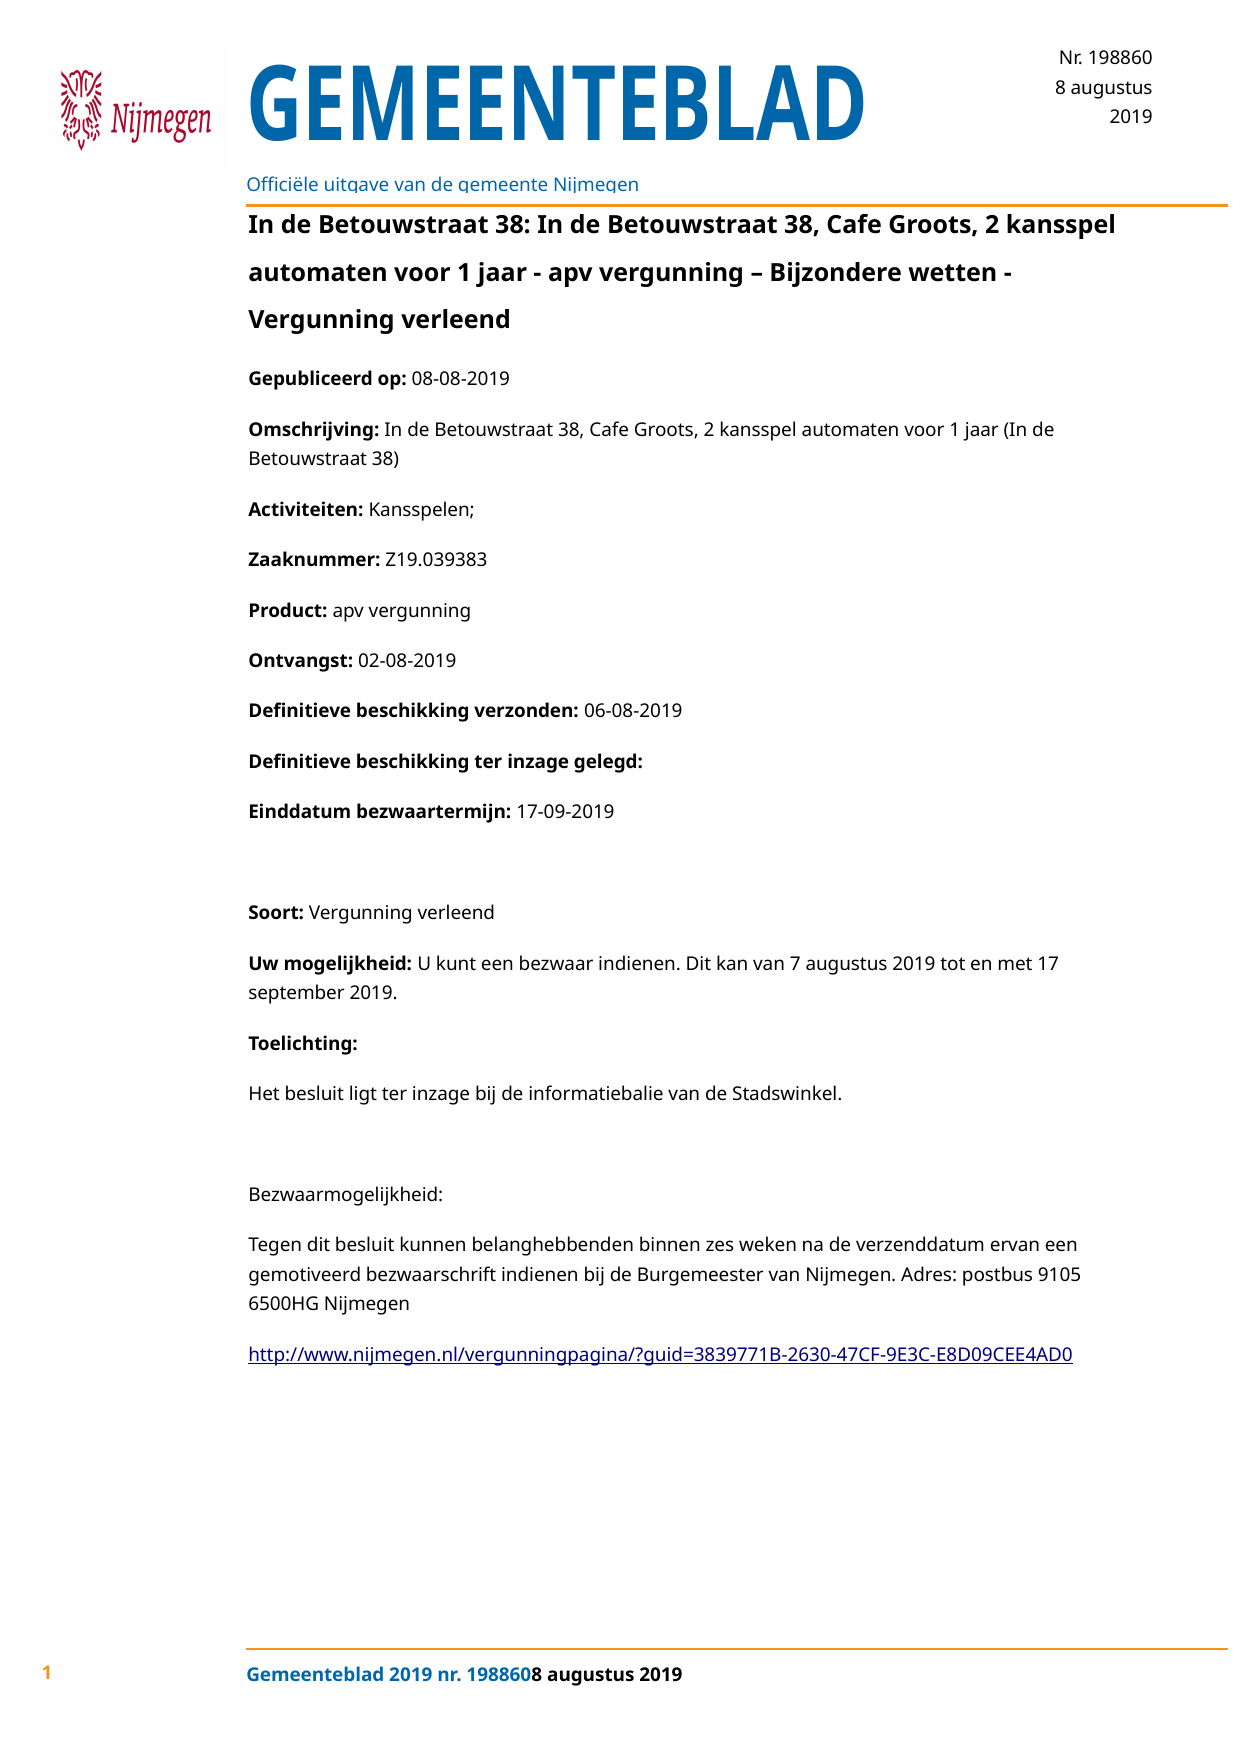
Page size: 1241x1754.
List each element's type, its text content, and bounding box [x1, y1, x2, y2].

text Einddatum bezwaartermijn: 17-09-2019 [248, 798, 1152, 824]
text Definitieve beschikking verzonden: 06-08-2019 [248, 698, 1152, 723]
text Product: apv vergunning [248, 597, 1152, 622]
text Zaaknummer: Z19.039383 [248, 546, 1152, 572]
text Omschrijving: In de Betouwstraat 38, Cafe Groots, 2 kansspel automaten voor 1 jaar (In de Betouwstraat 38) [248, 416, 1152, 471]
text Ontvangst: 02-08-2019 [248, 647, 1152, 673]
text Definitieve beschikking ter inzage gelegd: [248, 748, 1152, 774]
text Gepubliceerd op: 08-08-2019 [248, 366, 1152, 391]
text In de Betouwstraat 38: In de Betouwstraat 38, Cafe Groots, 2 kansspel automaten voor 1 jaar - apv vergunning – Bijzondere wetten - Vergunning verleend [248, 207, 1152, 336]
text Activiteiten: Kansspelen; [248, 496, 1152, 522]
text Tegen dit besluit kunnen belanghebbenden binnen zes weken na de verzenddatum ervan een gemotiveerd bezwaarschrift indienen bij de Burgemeester van Nijmegen. Adres: postbus 9105 6500HG Nijmegen [248, 1231, 1152, 1316]
text Bezwaarmogelijkheid: [248, 1181, 1152, 1207]
text Uw mogelijkheid: U kunt een bezwaar indienen. Dit kan van 7 augustus 2019 tot en met 17 september 2019. [248, 950, 1152, 1005]
text Het besluit ligt ter inzage bij de informatiebalie van de Stadswinkel. [248, 1080, 1152, 1106]
text Toelichting: [248, 1030, 1152, 1055]
picture [41, 47, 231, 172]
text Soort: Vergunning verleend [248, 899, 1152, 925]
text http://www.nijmegen.nl/vergunningpagina/?guid=3839771B-2630-47CF-9E3C-E8D09CEE4AD0 [248, 1341, 1152, 1367]
